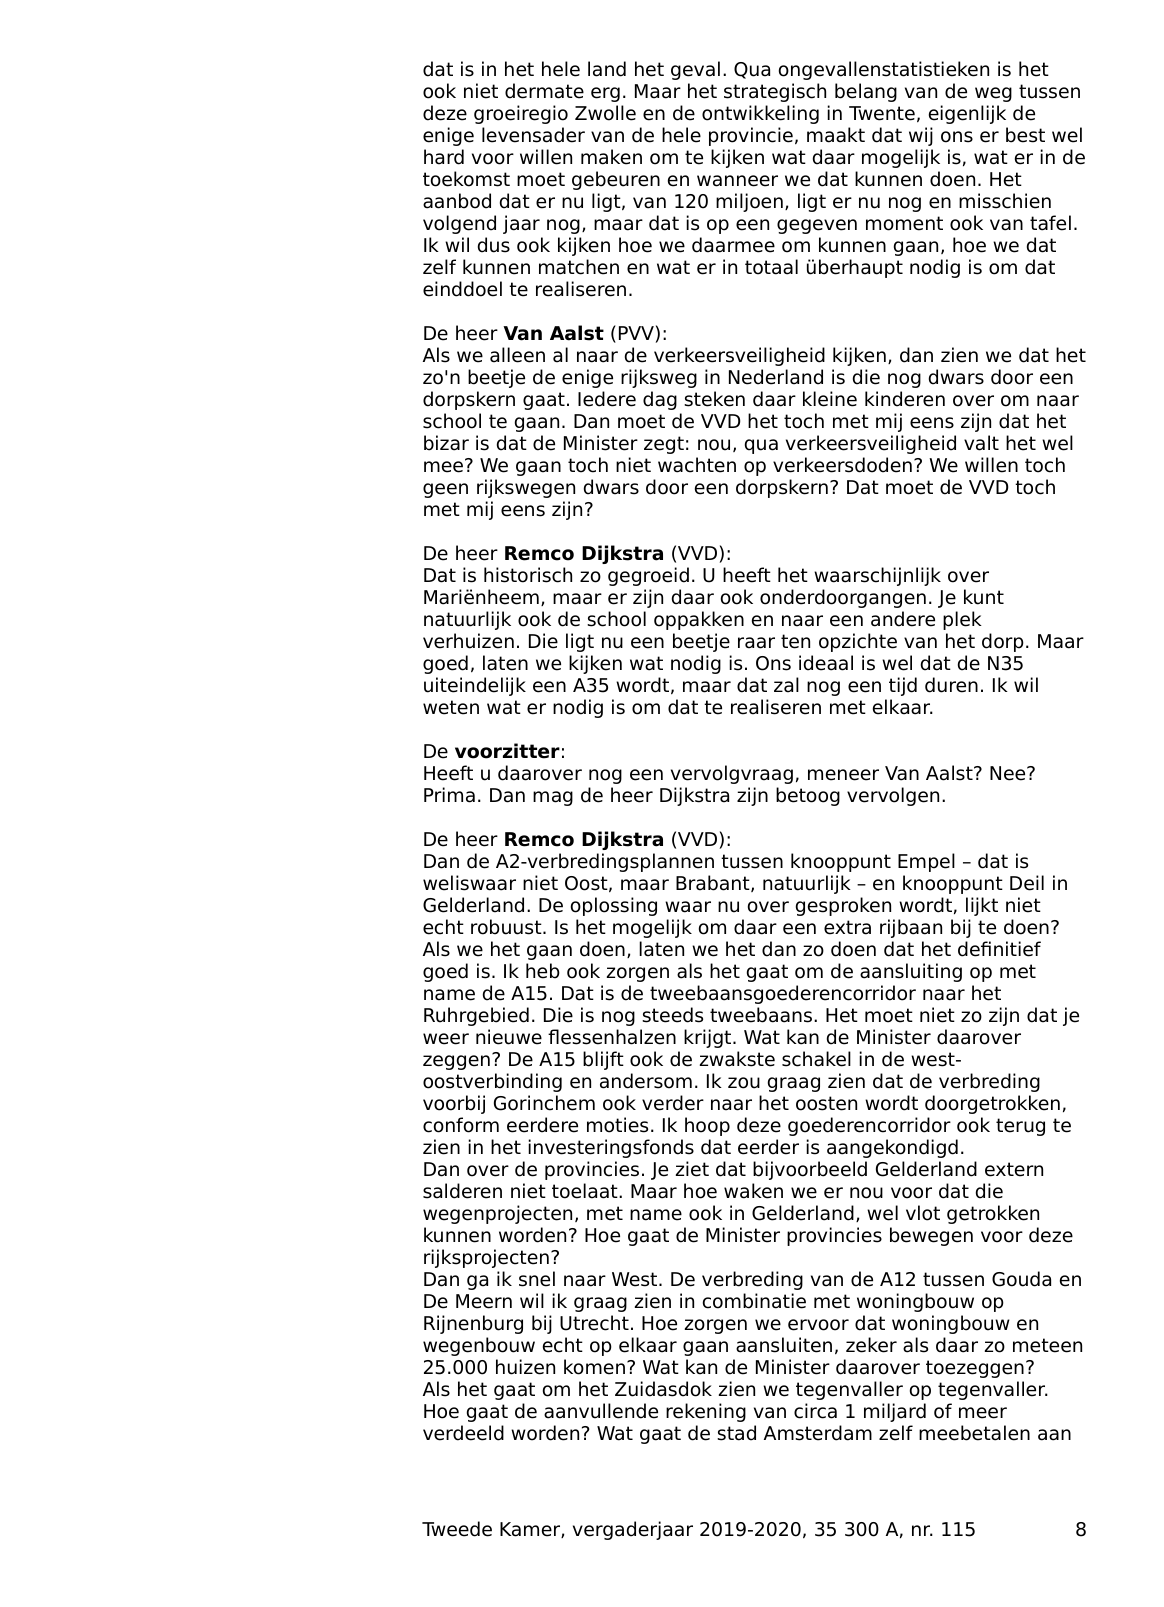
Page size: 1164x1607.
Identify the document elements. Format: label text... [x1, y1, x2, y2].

text De heer Remco Dijkstra (VVD): [422, 829, 1087, 851]
text Als het gaat om het Zuidasdok zien we tegenvaller op tegenvaller. Hoe gaat de aanvullende rekening van circa 1 miljard of meer verdeeld worden? Wat gaat de stad Amsterdam zelf meebetalen aan [422, 1379, 1087, 1444]
text Als we alleen al naar de verkeersveiligheid kijken, dan zien we dat het zo'n beetje de enige rijksweg in Nederland is die nog dwars door een dorpskern gaat. Iedere dag steken daar kleine kinderen over om naar school te gaan. Dan moet de VVD het toch met mij eens zijn dat het bizar is dat de Minister zegt: nou, qua verkeersveiligheid valt het wel mee? We gaan toch niet wachten op verkeersdoden? We willen toch geen rijkswegen dwars door een dorpskern? Dat moet de VVD toch met mij eens zijn? [422, 345, 1087, 521]
text Dan de A2-verbredingsplannen tussen knooppunt Empel – dat is weliswaar niet Oost, maar Brabant, natuurlijk – en knooppunt Deil in Gelderland. De oplossing waar nu over gesproken wordt, lijkt niet echt robuust. Is het mogelijk om daar een extra rijbaan bij te doen? Als we het gaan doen, laten we het dan zo doen dat het definitief goed is. Ik heb ook zorgen als het gaat om de aansluiting op met name de A15. Dat is de tweebaansgoederencorridor naar het Ruhrgebied. Die is nog steeds tweebaans. Het moet niet zo zijn dat je weer nieuwe flessenhalzen krijgt. Wat kan de Minister daarover zeggen? De A15 blijft ook de zwakste schakel in de west-oostverbinding en andersom. Ik zou graag zien dat de verbreding voorbij Gorinchem ook verder naar het oosten wordt doorgetrokken, conform eerdere moties. Ik hoop deze goederencorridor ook terug te zien in het investeringsfonds dat eerder is aangekondigd. [422, 851, 1087, 1159]
text De heer Remco Dijkstra (VVD): [422, 543, 1087, 565]
text De heer Van Aalst (PVV): [422, 323, 1087, 345]
text Heeft u daarover nog een vervolgvraag, meneer Van Aalst? Nee? Prima. Dan mag de heer Dijkstra zijn betoog vervolgen. [422, 763, 1087, 807]
text Dat is historisch zo gegroeid. U heeft het waarschijnlijk over Mariënheem, maar er zijn daar ook onderdoorgangen. Je kunt natuurlijk ook de school oppakken en naar een andere plek verhuizen. Die ligt nu een beetje raar ten opzichte van het dorp. Maar goed, laten we kijken wat nodig is. Ons ideaal is wel dat de N35 uiteindelijk een A35 wordt, maar dat zal nog een tijd duren. Ik wil weten wat er nodig is om dat te realiseren met elkaar. [422, 565, 1087, 719]
text Dan ga ik snel naar West. De verbreding van de A12 tussen Gouda en De Meern wil ik graag zien in combinatie met woningbouw op Rijnenburg bij Utrecht. Hoe zorgen we ervoor dat woningbouw en wegenbouw echt op elkaar gaan aansluiten, zeker als daar zo meteen 25.000 huizen komen? Wat kan de Minister daarover toezeggen? [422, 1269, 1087, 1379]
text De voorzitter: [422, 741, 1087, 763]
text dat is in het hele land het geval. Qua ongevallenstatistieken is het ook niet dermate erg. Maar het strategisch belang van de weg tussen deze groeiregio Zwolle en de ontwikkeling in Twente, eigenlijk de enige levensader van de hele provincie, maakt dat wij ons er best wel hard voor willen maken om te kijken wat daar mogelijk is, wat er in de toekomst moet gebeuren en wanneer we dat kunnen doen. Het aanbod dat er nu ligt, van 120 miljoen, ligt er nu nog en misschien volgend jaar nog, maar dat is op een gegeven moment ook van tafel. Ik wil dus ook kijken hoe we daarmee om kunnen gaan, hoe we dat zelf kunnen matchen en wat er in totaal überhaupt nodig is om dat einddoel te realiseren. [422, 59, 1087, 301]
text Dan over de provincies. Je ziet dat bijvoorbeeld Gelderland extern salderen niet toelaat. Maar hoe waken we er nou voor dat die wegenprojecten, met name ook in Gelderland, wel vlot getrokken kunnen worden? Hoe gaat de Minister provincies bewegen voor deze rijksprojecten? [422, 1159, 1087, 1269]
